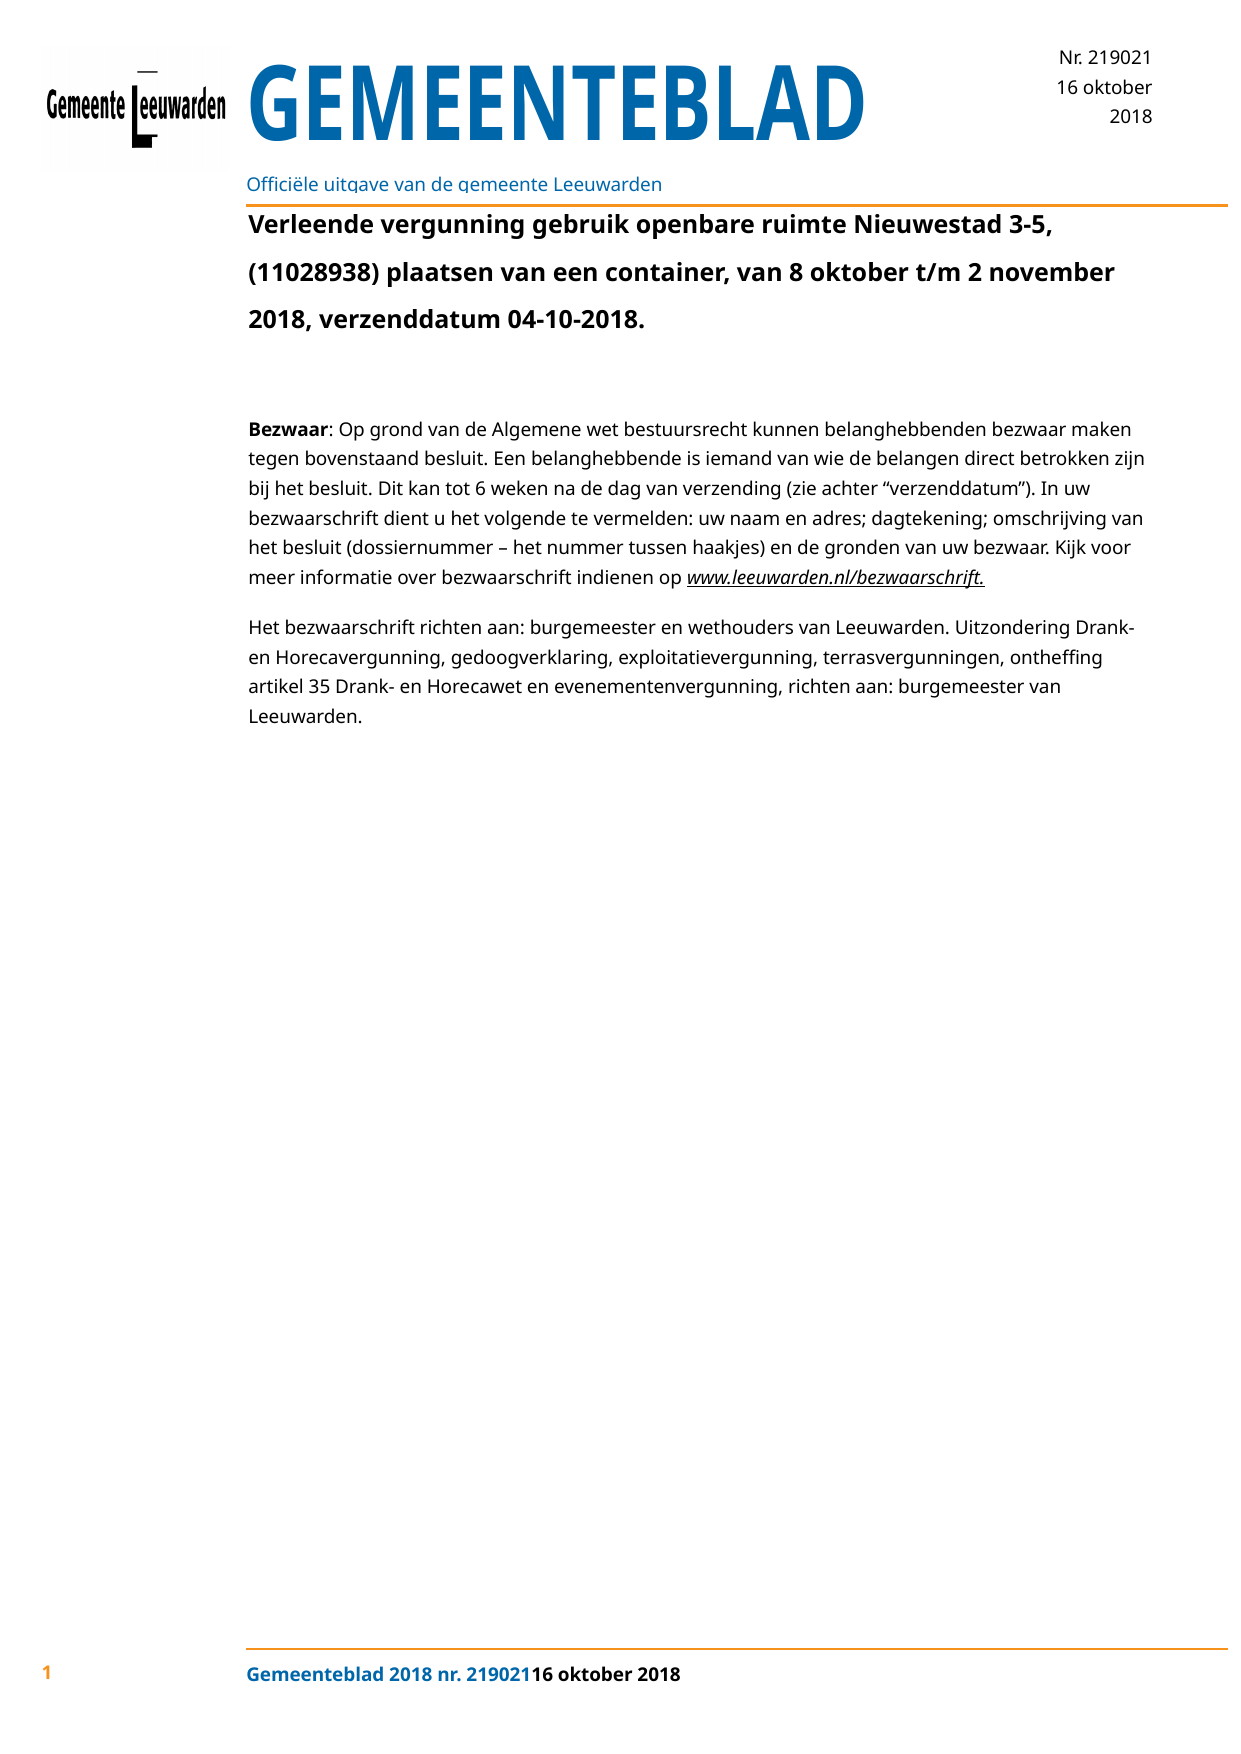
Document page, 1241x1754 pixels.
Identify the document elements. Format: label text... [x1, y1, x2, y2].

picture [41, 47, 231, 172]
text Het bezwaarschrift richten aan: burgemeester en wethouders van Leeuwarden. Uitzondering Drank- en Horecavergunning, gedoogverklaring, exploitatievergunning, terrasvergunningen, ontheffing artikel 35 Drank- en Horecawet en evenementenvergunning, richten aan: burgemeester van Leeuwarden. [248, 614, 1152, 729]
text Verleende vergunning gebruik openbare ruimte Nieuwestad 3-5, (11028938) plaatsen van een container, van 8 oktober t/m 2 november 2018, verzenddatum 04-10-2018. [248, 207, 1152, 336]
text Bezwaar: Op grond van de Algemene wet bestuursrecht kunnen belanghebbenden bezwaar maken tegen bovenstaand besluit. Een belanghebbende is iemand van wie de belangen direct betrokken zijn bij het besluit. Dit kan tot 6 weken na de dag van verzending (zie achter “verzenddatum”). In uw bezwaarschrift dient u het volgende te vermelden: uw naam en adres; dagtekening; omschrijving van het besluit (dossiernummer – het nummer tussen haakjes) en de gronden van uw bezwaar. Kijk voor meer informatie over bezwaarschrift indienen op www.leeuwarden.nl/bezwaarschrift. [248, 416, 1152, 589]
